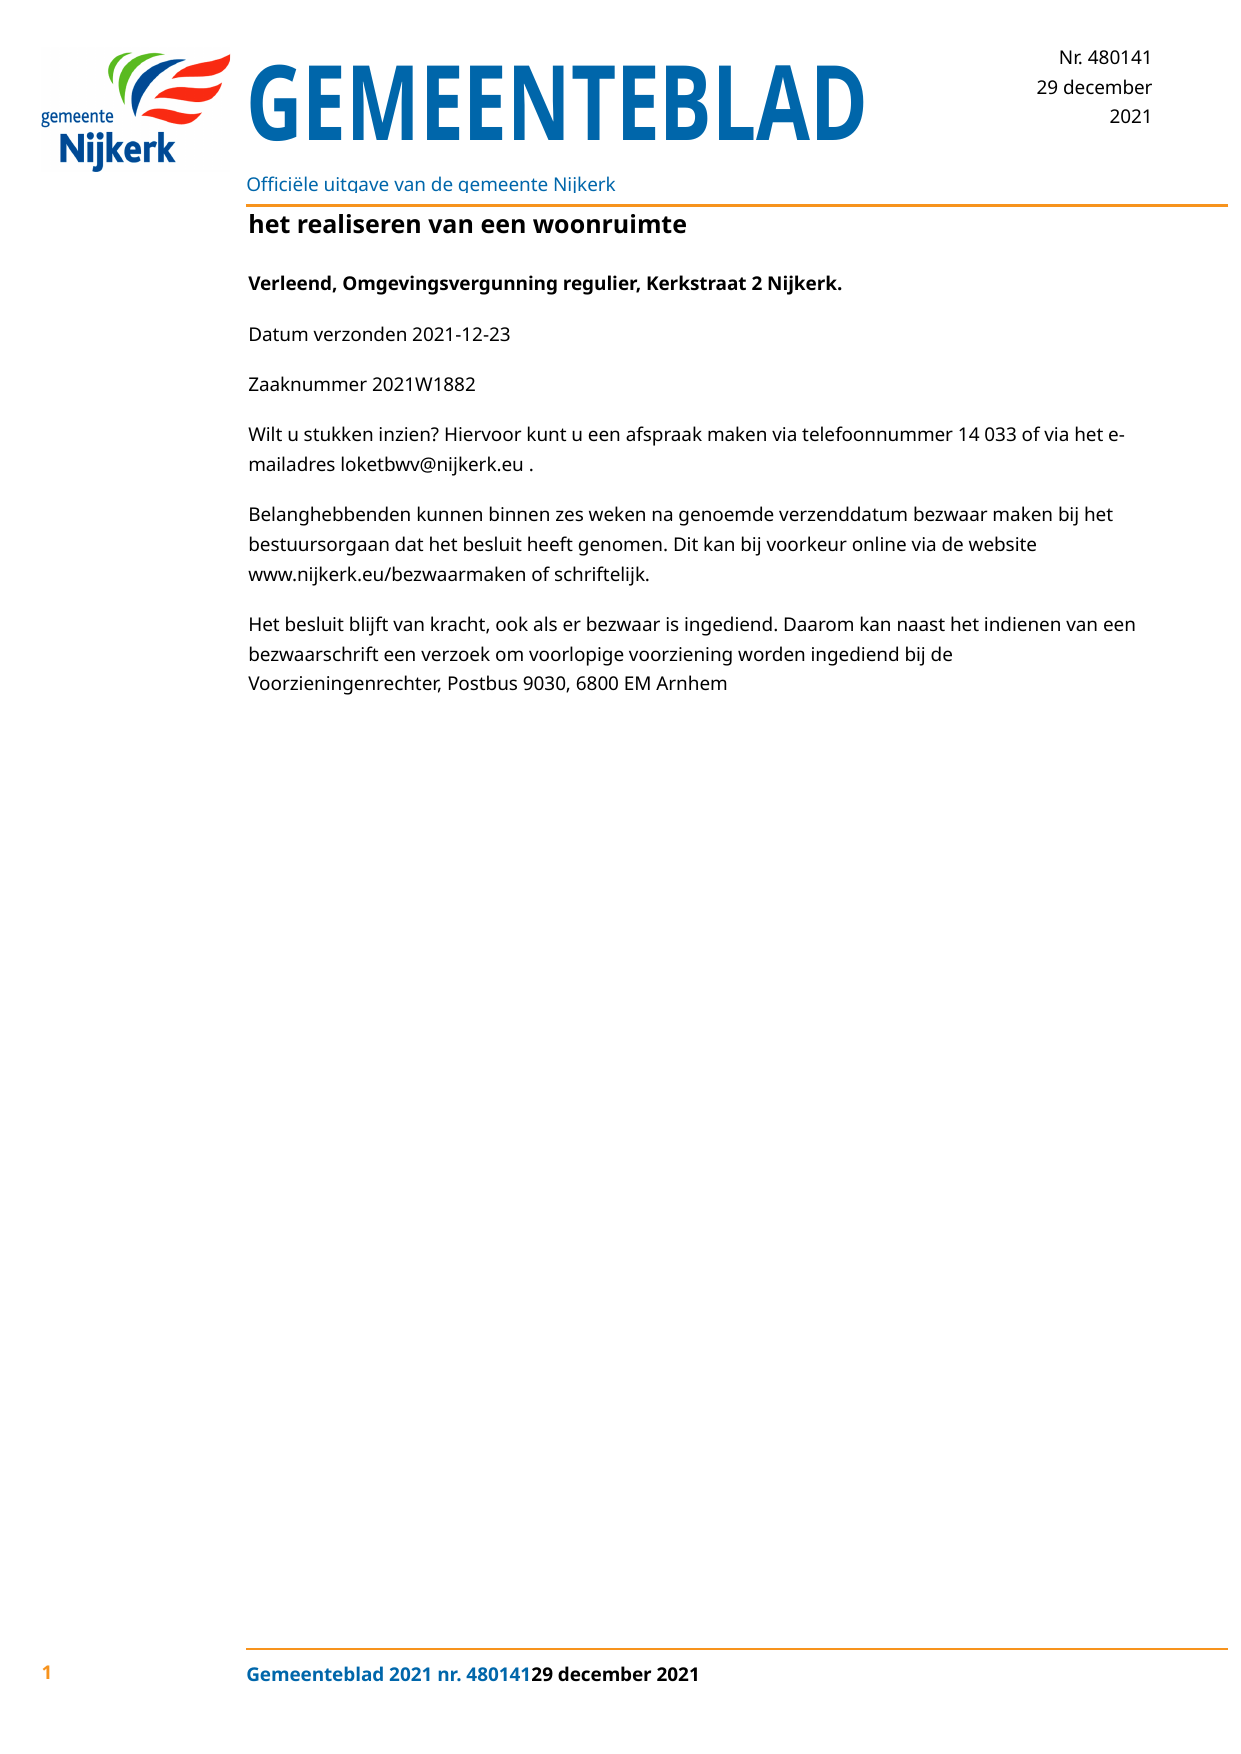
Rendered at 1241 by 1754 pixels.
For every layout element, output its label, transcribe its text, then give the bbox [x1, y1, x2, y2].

text Het besluit blijft van kracht, ook als er bezwaar is ingediend. Daarom kan naast het indienen van een bezwaarschrift een verzoek om voorlopige voorziening worden ingediend bij de Voorzieningenrechter, Postbus 9030, 6800 EM Arnhem [248, 611, 1152, 696]
text het realiseren van een woonruimte [248, 207, 1152, 241]
text Zaaknummer 2021W1882 [248, 371, 1152, 397]
text Verleend, Omgevingsvergunning regulier, Kerkstraat 2 Nijkerk. [248, 270, 1152, 296]
text Belanghebbenden kunnen binnen zes weken na genoemde verzenddatum bezwaar maken bij het bestuursorgaan dat het besluit heeft genomen. Dit kan bij voorkeur online via de website www.nijkerk.eu/bezwaarmaken of schriftelijk. [248, 502, 1152, 586]
text Datum verzonden 2021-12-23 [248, 321, 1152, 346]
picture [41, 47, 231, 172]
text Wilt u stukken inzien? Hiervoor kunt u een afspraak maken via telefoonnummer 14 033 of via het e-mailadres loketbwv@nijkerk.eu . [248, 422, 1152, 477]
